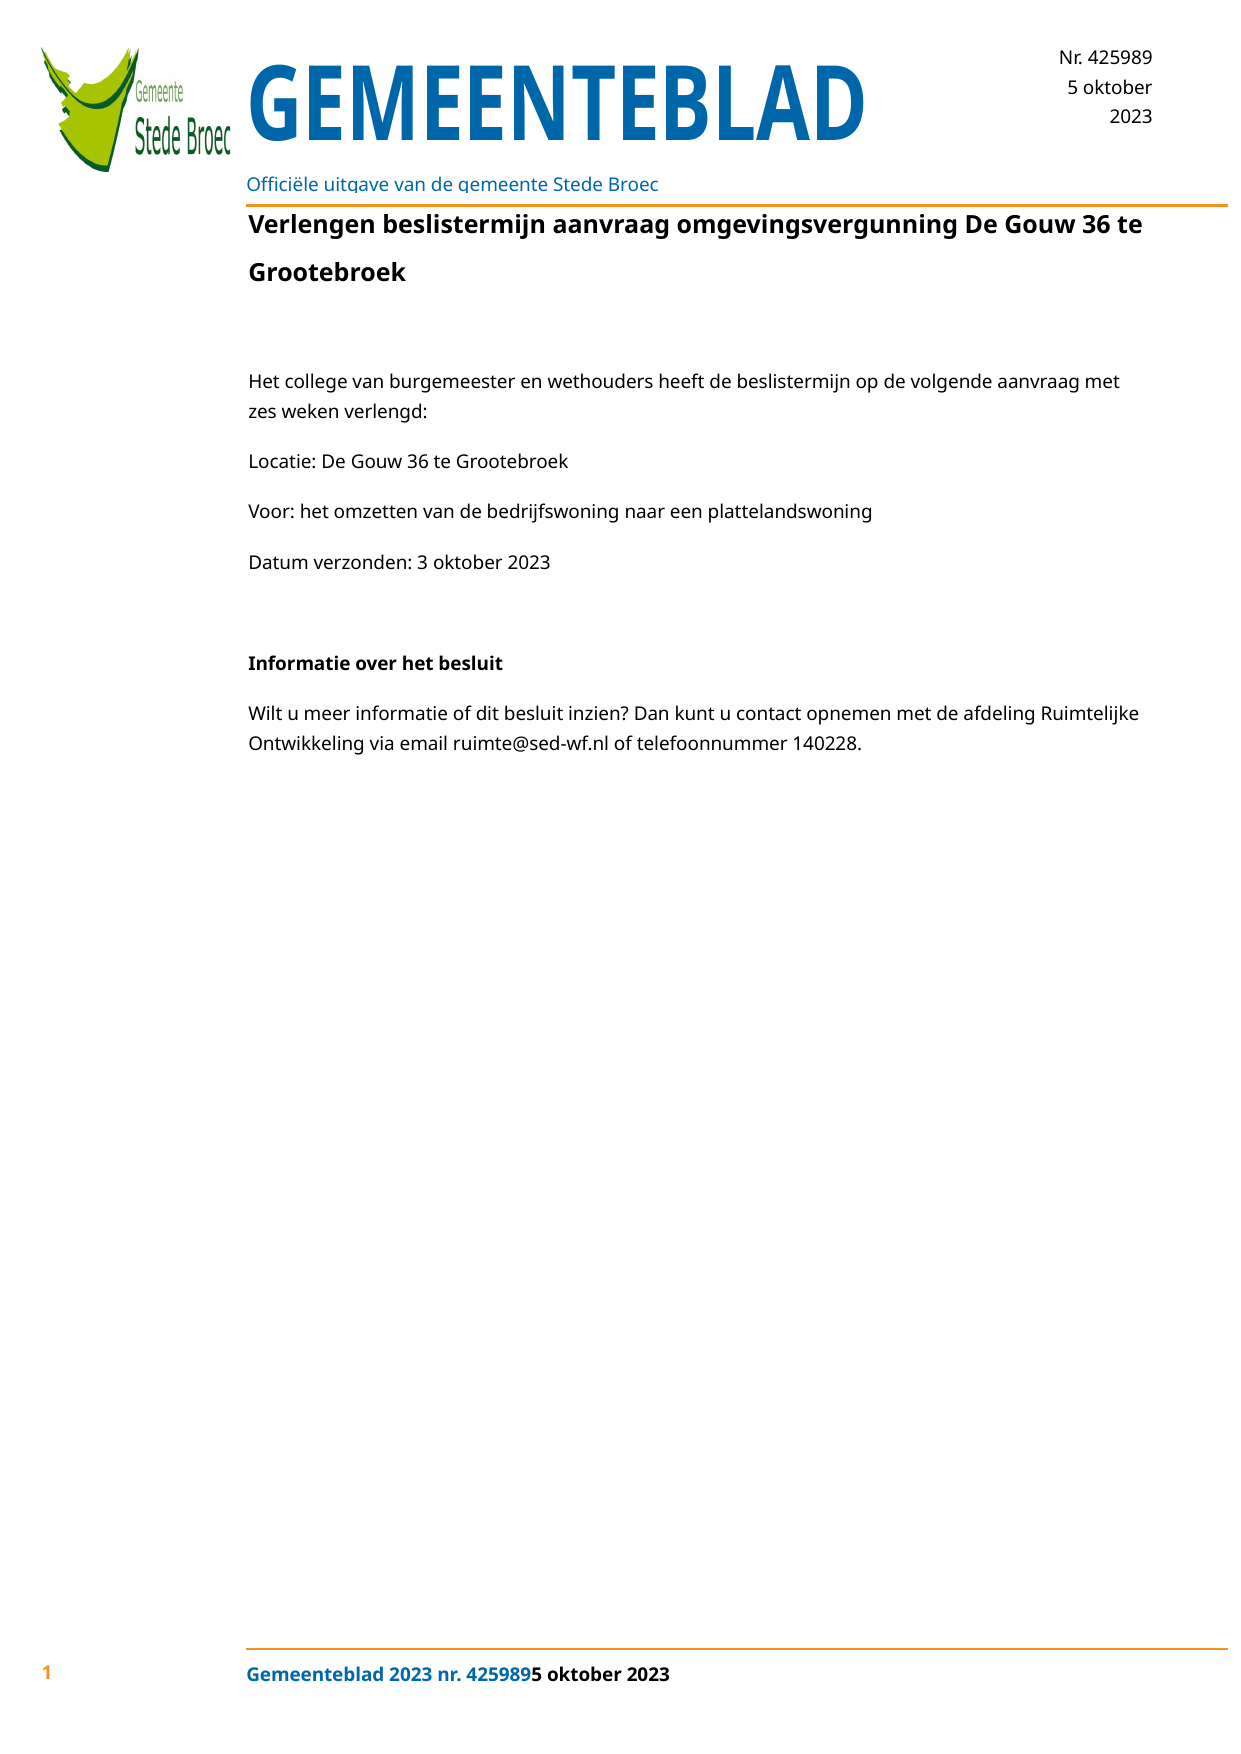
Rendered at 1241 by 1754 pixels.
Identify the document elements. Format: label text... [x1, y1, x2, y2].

text Het college van burgemeester en wethouders heeft de beslistermijn op de volgende aanvraag met zes weken verlengd: [248, 368, 1152, 424]
text Voor: het omzetten van de bedrijfswoning naar een plattelandswoning [248, 499, 1152, 524]
text Verlengen beslistermijn aanvraag omgevingsvergunning De Gouw 36 te Grootebroek [248, 207, 1152, 288]
text Locatie: De Gouw 36 te Grootebroek [248, 448, 1152, 474]
text Datum verzonden: 3 oktober 2023 [248, 549, 1152, 575]
picture [41, 47, 231, 172]
text Wilt u meer informatie of dit besluit inzien? Dan kunt u contact opnemen met de afdeling Ruimtelijke Ontwikkeling via email ruimte@sed-wf.nl of telefoonnummer 140228. [248, 700, 1152, 756]
text Informatie over het besluit [248, 650, 1152, 676]
